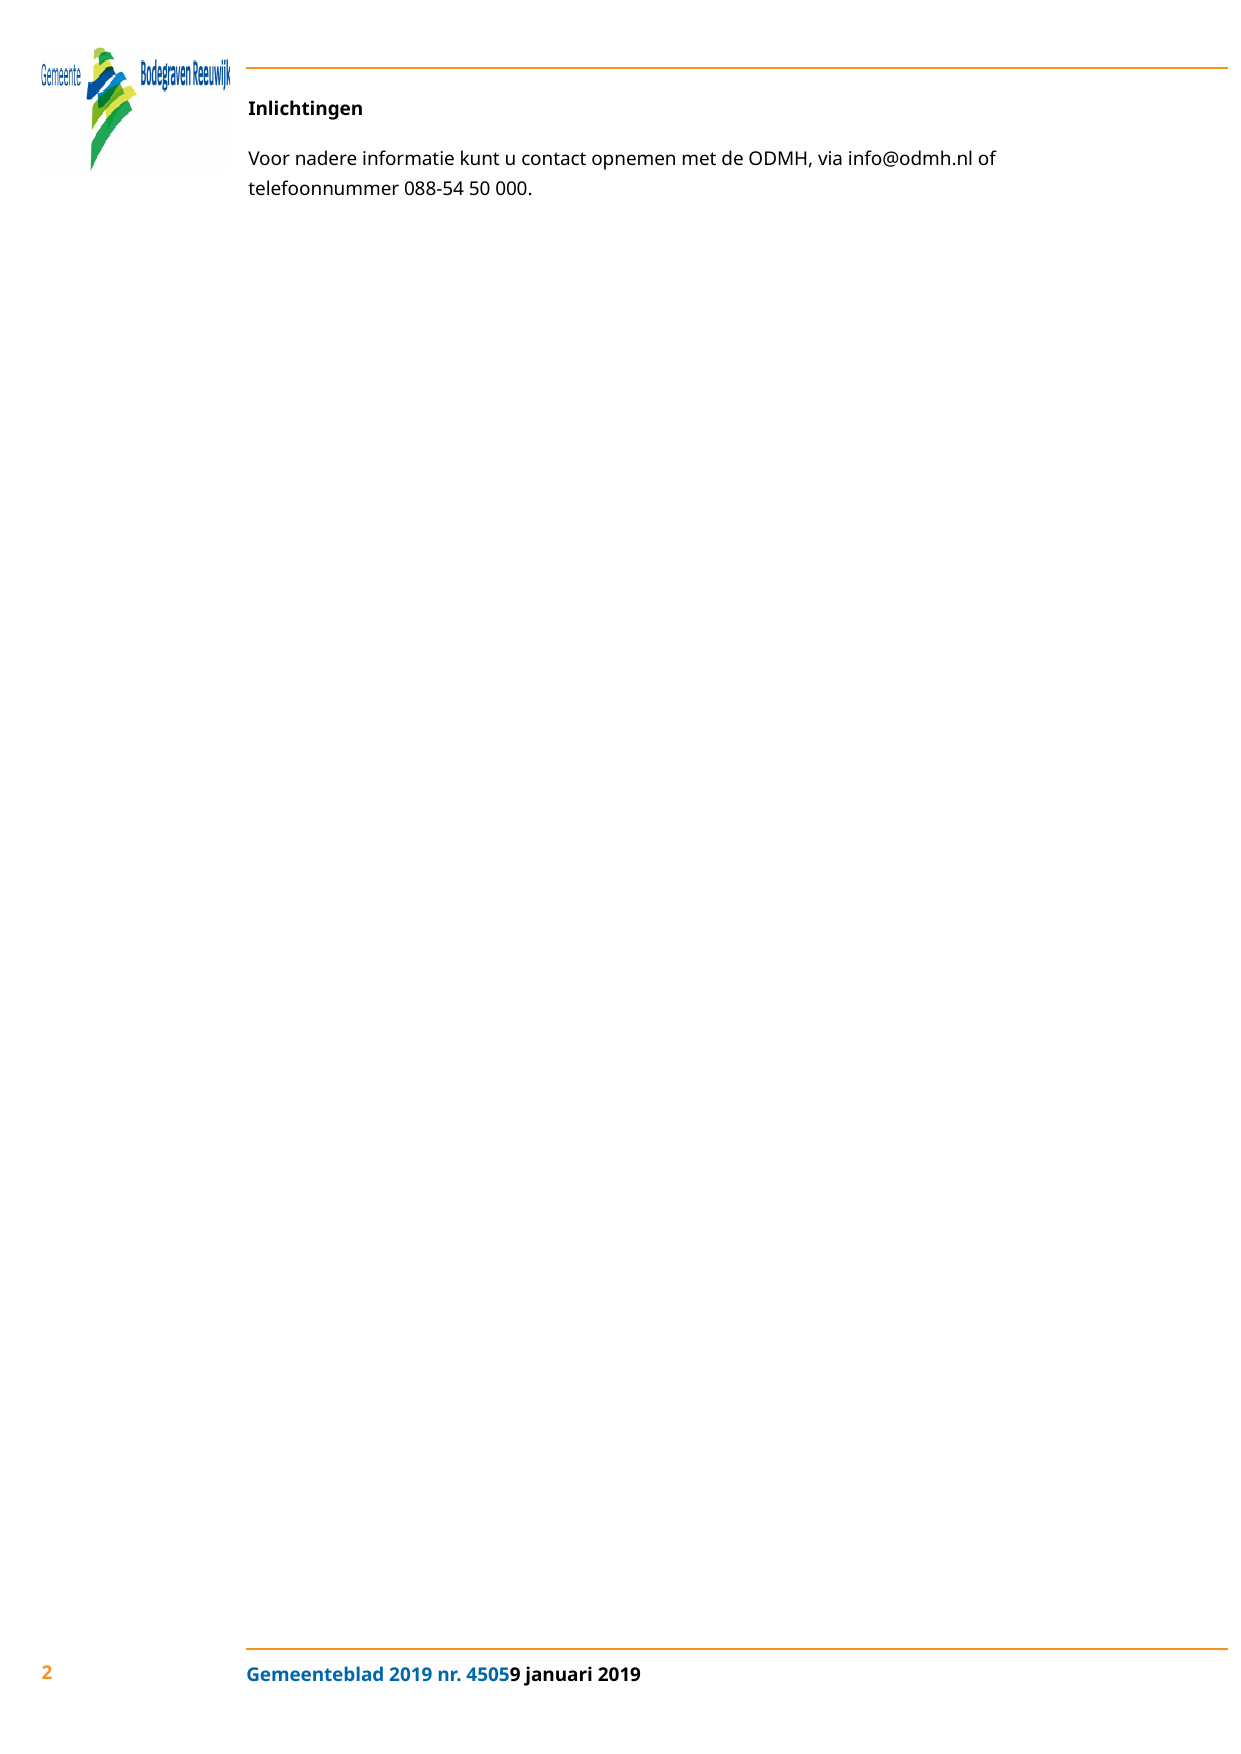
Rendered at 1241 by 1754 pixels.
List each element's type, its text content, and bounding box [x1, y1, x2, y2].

text Inlichtingen [248, 95, 1152, 121]
text Voor nadere informatie kunt u contact opnemen met de ODMH, via info@odmh.nl of telefoonnummer 088-54 50 000. [248, 145, 1152, 201]
picture [41, 47, 231, 172]
